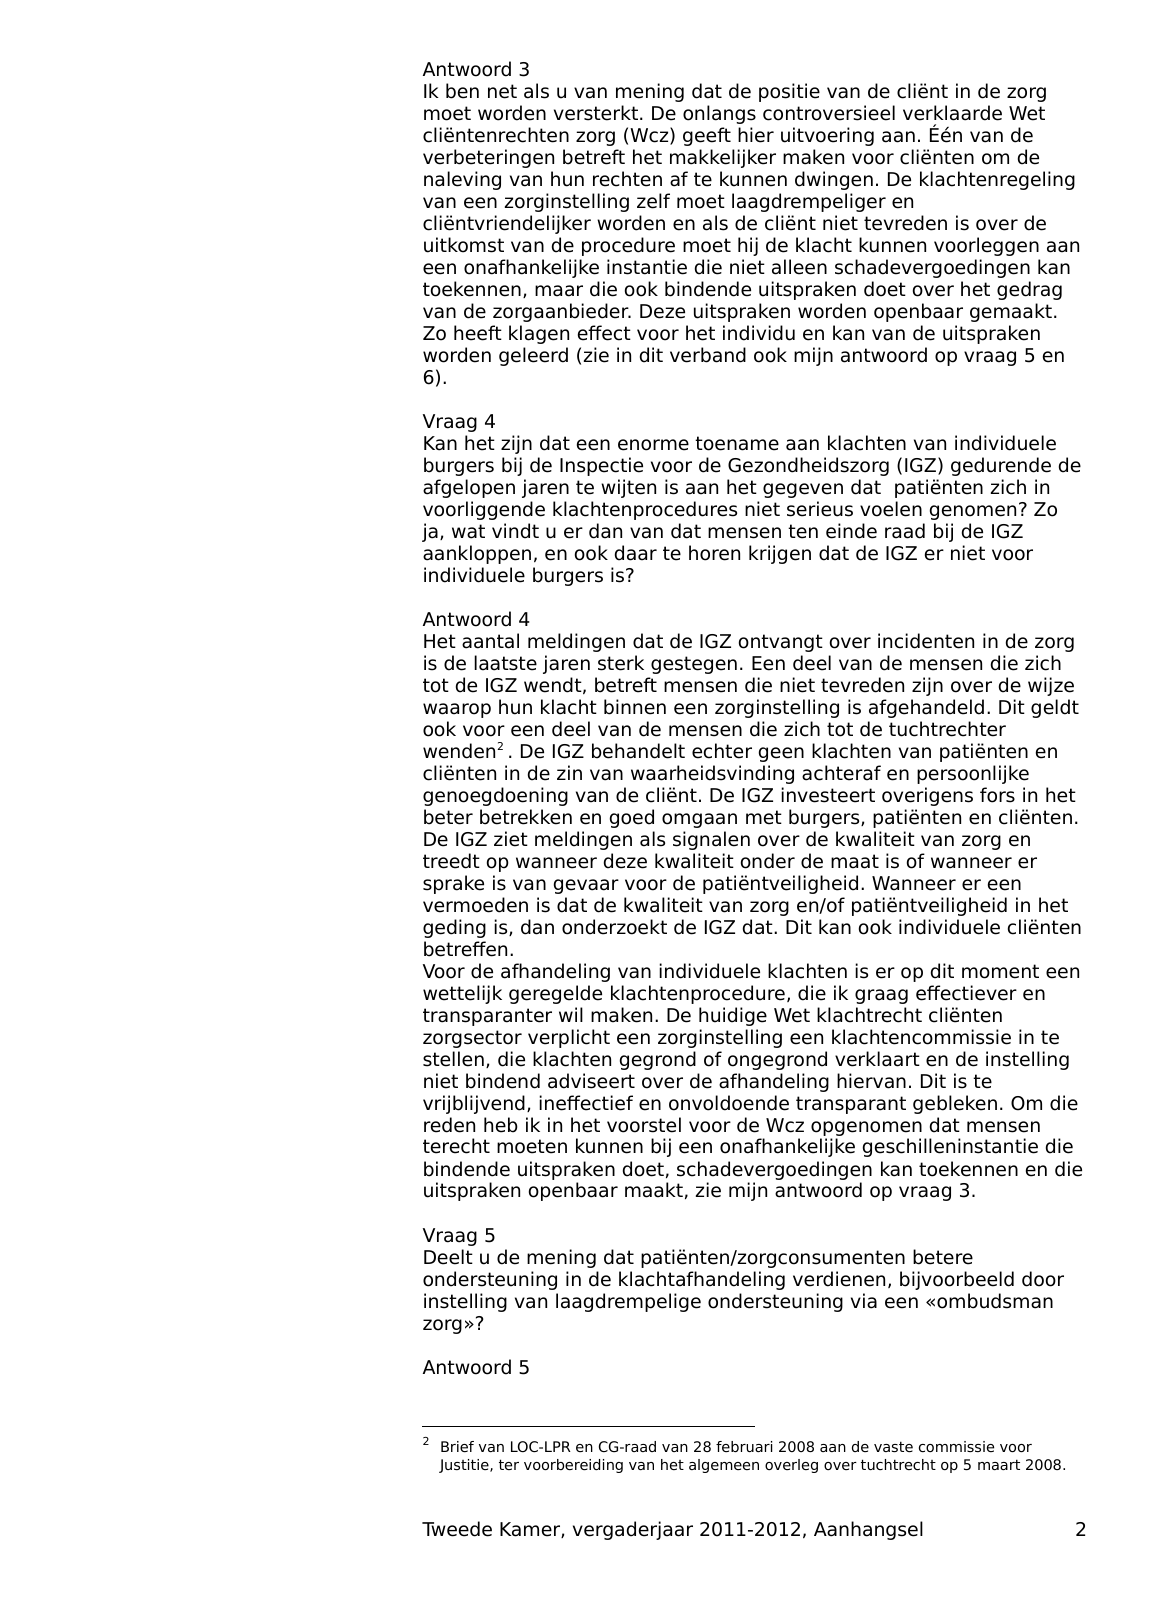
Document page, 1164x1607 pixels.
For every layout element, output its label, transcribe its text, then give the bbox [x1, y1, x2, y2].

text Vraag 5 [422, 1224, 1087, 1247]
text Het aantal meldingen dat de IGZ ontvangt over incidenten in de zorg is de laatste jaren sterk gestegen. Een deel van de mensen die zich tot de IGZ wendt, betreft mensen die niet tevreden zijn over de wijze waarop hun klacht binnen een zorginstelling is afgehandeld. Dit geldt ook voor een deel van de mensen die zich tot de tuchtrechter wenden. De IGZ behandelt echter geen klachten van patiënten en cliënten in de zin van waarheidsvinding achteraf en persoonlijke genoegdoening van de cliënt. De IGZ investeert overigens fors in het beter betrekken en goed omgaan met burgers, patiënten en cliënten. De IGZ ziet meldingen als signalen over de kwaliteit van zorg en treedt op wanneer deze kwaliteit onder de maat is of wanneer er sprake is van gevaar voor de patiëntveiligheid. Wanneer er een vermoeden is dat de kwaliteit van zorg en/of patiëntveiligheid in het geding is, dan onderzoekt de IGZ dat. Dit kan ook individuele cliënten betreffen. [422, 631, 1087, 961]
text Voor de afhandeling van individuele klachten is er op dit moment een wettelijk geregelde klachtenprocedure, die ik graag effectiever en transparanter wil maken. De huidige Wet klachtrecht cliënten zorgsector verplicht een zorginstelling een klachtencommissie in te stellen, die klachten gegrond of ongegrond verklaart en de instelling niet bindend adviseert over de afhandeling hiervan. Dit is te vrijblijvend, ineffectief en onvoldoende transparant gebleken. Om die reden heb ik in het voorstel voor de Wcz opgenomen dat mensen terecht moeten kunnen bij een onafhankelijke geschilleninstantie die bindende uitspraken doet, schadevergoedingen kan toekennen en die uitspraken openbaar maakt, zie mijn antwoord op vraag 3. [422, 961, 1087, 1202]
text Brief van LOC-LPR en CG-raad van 28 februari 2008 aan de vaste commissie voor Justitie, ter voorbereiding van het algemeen overleg over tuchtrecht op 5 maart 2008. [422, 1435, 1087, 1474]
text Kan het zijn dat een enorme toename aan klachten van individuele burgers bij de Inspectie voor de Gezondheidszorg (IGZ) gedurende de afgelopen jaren te wijten is aan het gegeven dat patiënten zich in voorliggende klachtenprocedures niet serieus voelen genomen? Zo ja, wat vindt u er dan van dat mensen ten einde raad bij de IGZ aankloppen, en ook daar te horen krijgen dat de IGZ er niet voor individuele burgers is? [422, 433, 1087, 587]
text Ik ben net als u van mening dat de positie van de cliënt in de zorg moet worden versterkt. De onlangs controversieel verklaarde Wet cliëntenrechten zorg (Wcz) geeft hier uitvoering aan. Één van de verbeteringen betreft het makkelijker maken voor cliënten om de naleving van hun rechten af te kunnen dwingen. De klachtenregeling van een zorginstelling zelf moet laagdrempeliger en cliëntvriendelijker worden en als de cliënt niet tevreden is over de uitkomst van de procedure moet hij de klacht kunnen voorleggen aan een onafhankelijke instantie die niet alleen schadevergoedingen kan toekennen, maar die ook bindende uitspraken doet over het gedrag van de zorgaanbieder. Deze uitspraken worden openbaar gemaakt. Zo heeft klagen effect voor het individu en kan van de uitspraken worden geleerd (zie in dit verband ook mijn antwoord op vraag 5 en 6). [422, 81, 1087, 389]
text Antwoord 3 [422, 59, 1087, 81]
text Deelt u de mening dat patiënten/zorgconsumenten betere ondersteuning in de klachtafhandeling verdienen, bijvoorbeeld door instelling van laagdrempelige ondersteuning via een «ombudsman zorg»? [422, 1247, 1087, 1334]
text Antwoord 5 [422, 1357, 1087, 1379]
text Vraag 4 [422, 411, 1087, 433]
text Antwoord 4 [422, 609, 1087, 631]
